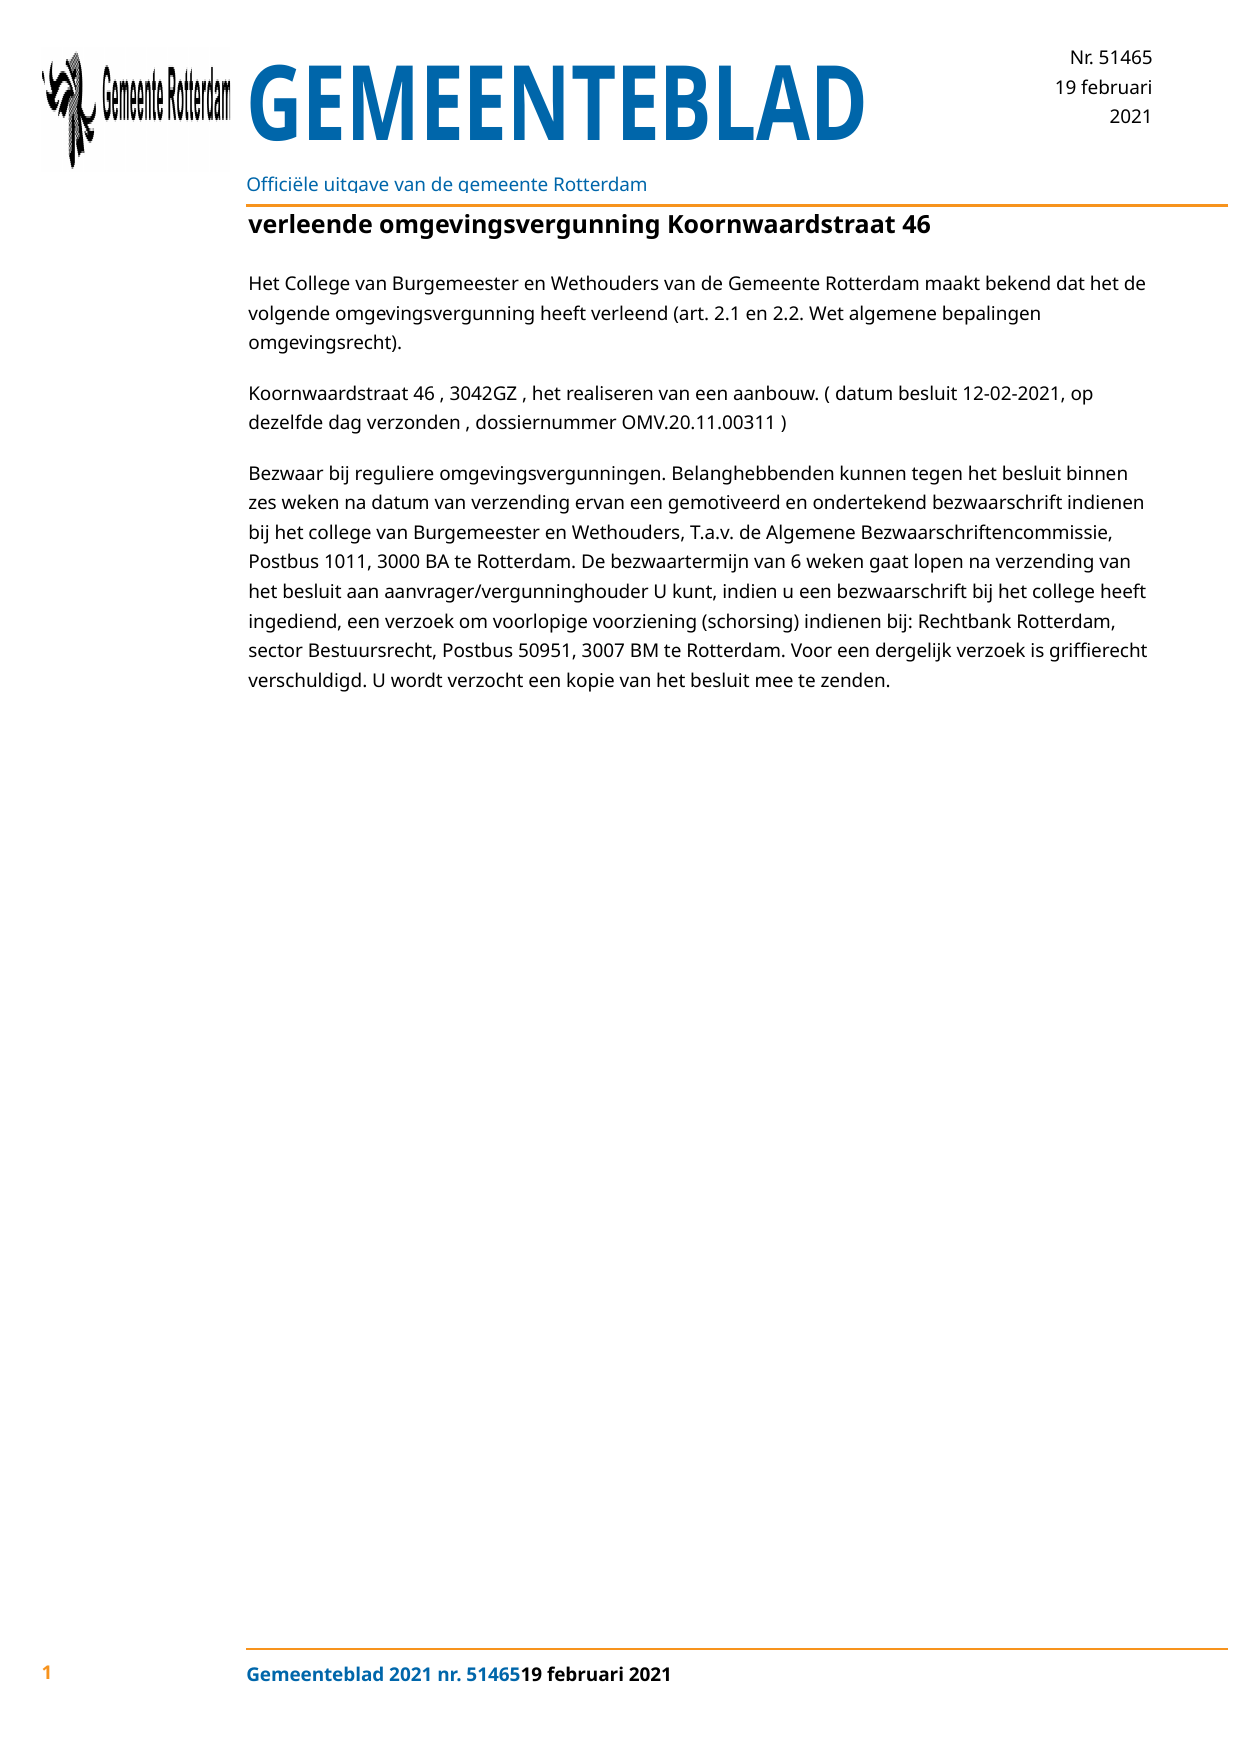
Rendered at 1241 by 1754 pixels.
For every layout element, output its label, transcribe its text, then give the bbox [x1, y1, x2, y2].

text verleende omgevingsvergunning Koornwaardstraat 46 [248, 207, 1152, 241]
text Bezwaar bij reguliere omgevingsvergunningen. Belanghebbenden kunnen tegen het besluit binnen zes weken na datum van verzending ervan een gemotiveerd en ondertekend bezwaarschrift indienen bij het college van Burgemeester en Wethouders, T.a.v. de Algemene Bezwaarschriftencommissie, Postbus 1011, 3000 BA te Rotterdam. De bezwaartermijn van 6 weken gaat lopen na verzending van het besluit aan aanvrager/vergunninghouder U kunt, indien u een bezwaarschrift bij het college heeft ingediend, een verzoek om voorlopige voorziening (schorsing) indienen bij: Rechtbank Rotterdam, sector Bestuursrecht, Postbus 50951, 3007 BM te Rotterdam. Voor een dergelijk verzoek is griffierecht verschuldigd. U wordt verzocht een kopie van het besluit mee te zenden. [248, 460, 1152, 693]
text Koornwaardstraat 46 , 3042GZ , het realiseren van een aanbouw. ( datum besluit 12-02-2021, op dezelfde dag verzonden , dossiernummer OMV.20.11.00311 ) [248, 380, 1152, 435]
text Het College van Burgemeester en Wethouders van de Gemeente Rotterdam maakt bekend dat het de volgende omgevingsvergunning heeft verleend (art. 2.1 en 2.2. Wet algemene bepalingen omgevingsrecht). [248, 270, 1152, 355]
picture [41, 47, 231, 172]
